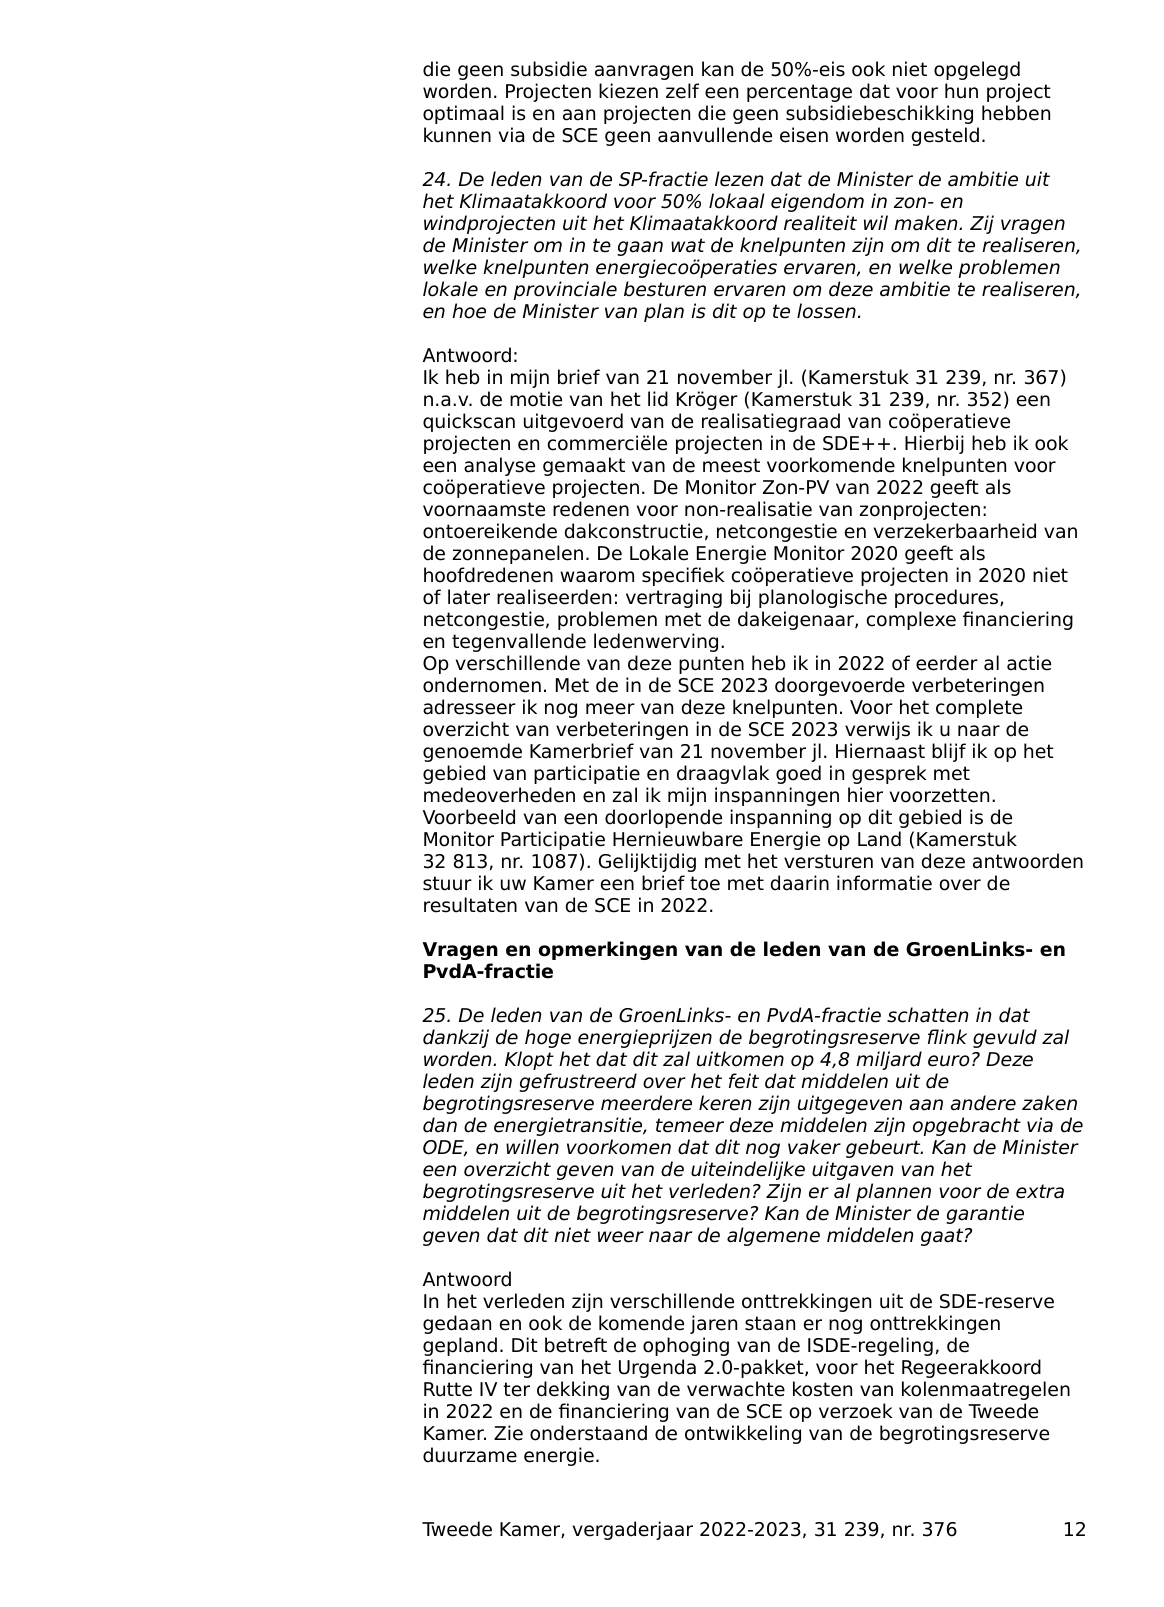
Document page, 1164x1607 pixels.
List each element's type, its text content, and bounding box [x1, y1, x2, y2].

text 24. De leden van de SP-fractie lezen dat de Minister de ambitie uit het Klimaatakkoord voor 50% lokaal eigendom in zon- en windprojecten uit het Klimaatakkoord realiteit wil maken. Zij vragen de Minister om in te gaan wat de knelpunten zijn om dit te realiseren, welke knelpunten energiecoöperaties ervaren, en welke problemen lokale en provinciale besturen ervaren om deze ambitie te realiseren, en hoe de Minister van plan is dit op te lossen. [422, 169, 1087, 323]
text Op verschillende van deze punten heb ik in 2022 of eerder al actie ondernomen. Met de in de SCE 2023 doorgevoerde verbeteringen adresseer ik nog meer van deze knelpunten. Voor het complete overzicht van verbeteringen in de SCE 2023 verwijs ik u naar de genoemde Kamerbrief van 21 november jl. Hiernaast blijf ik op het gebied van participatie en draagvlak goed in gesprek met medeoverheden en zal ik mijn inspanningen hier voorzetten. Voorbeeld van een doorlopende inspanning op dit gebied is de Monitor Participatie Hernieuwbare Energie op Land (Kamerstuk 32 813, nr. 1087). Gelijktijdig met het versturen van deze antwoorden stuur ik uw Kamer een brief toe met daarin informatie over de resultaten van de SCE in 2022. [422, 653, 1087, 917]
text Antwoord: [422, 345, 1087, 367]
text Ik heb in mijn brief van 21 november jl. (Kamerstuk 31 239, nr. 367) n.a.v. de motie van het lid Kröger (Kamerstuk 31 239, nr. 352) een quickscan uitgevoerd van de realisatiegraad van coöperatieve projecten en commerciële projecten in de SDE++. Hierbij heb ik ook een analyse gemaakt van de meest voorkomende knelpunten voor coöperatieve projecten. De Monitor Zon-PV van 2022 geeft als voornaamste redenen voor non-realisatie van zonprojecten: ontoereikende dakconstructie, netcongestie en verzekerbaarheid van de zonnepanelen. De Lokale Energie Monitor 2020 geeft als hoofdredenen waarom specifiek coöperatieve projecten in 2020 niet of later realiseerden: vertraging bij planologische procedures, netcongestie, problemen met de dakeigenaar, complexe financiering en tegenvallende ledenwerving. [422, 367, 1087, 653]
text In het verleden zijn verschillende onttrekkingen uit de SDE-reserve gedaan en ook de komende jaren staan er nog onttrekkingen gepland. Dit betreft de ophoging van de ISDE-regeling, de financiering van het Urgenda 2.0-pakket, voor het Regeerakkoord Rutte IV ter dekking van de verwachte kosten van kolenmaatregelen in 2022 en de financiering van de SCE op verzoek van de Tweede Kamer. Zie onderstaand de ontwikkeling van de begrotingsreserve duurzame energie. [422, 1291, 1087, 1467]
text Antwoord [422, 1269, 1087, 1291]
text 25. De leden van de GroenLinks- en PvdA-fractie schatten in dat dankzij de hoge energieprijzen de begrotingsreserve flink gevuld zal worden. Klopt het dat dit zal uitkomen op 4,8 miljard euro? Deze leden zijn gefrustreerd over het feit dat middelen uit de begrotingsreserve meerdere keren zijn uitgegeven aan andere zaken dan de energietransitie, temeer deze middelen zijn opgebracht via de ODE, en willen voorkomen dat dit nog vaker gebeurt. Kan de Minister een overzicht geven van de uiteindelijke uitgaven van het begrotingsreserve uit het verleden? Zijn er al plannen voor de extra middelen uit de begrotingsreserve? Kan de Minister de garantie geven dat dit niet weer naar de algemene middelen gaat? [422, 1005, 1087, 1247]
subtitle Vragen en opmerkingen van de leden van de GroenLinks- en PvdA-fractie [422, 939, 1087, 983]
text die geen subsidie aanvragen kan de 50%-eis ook niet opgelegd worden. Projecten kiezen zelf een percentage dat voor hun project optimaal is en aan projecten die geen subsidiebeschikking hebben kunnen via de SCE geen aanvullende eisen worden gesteld. [422, 59, 1087, 147]
